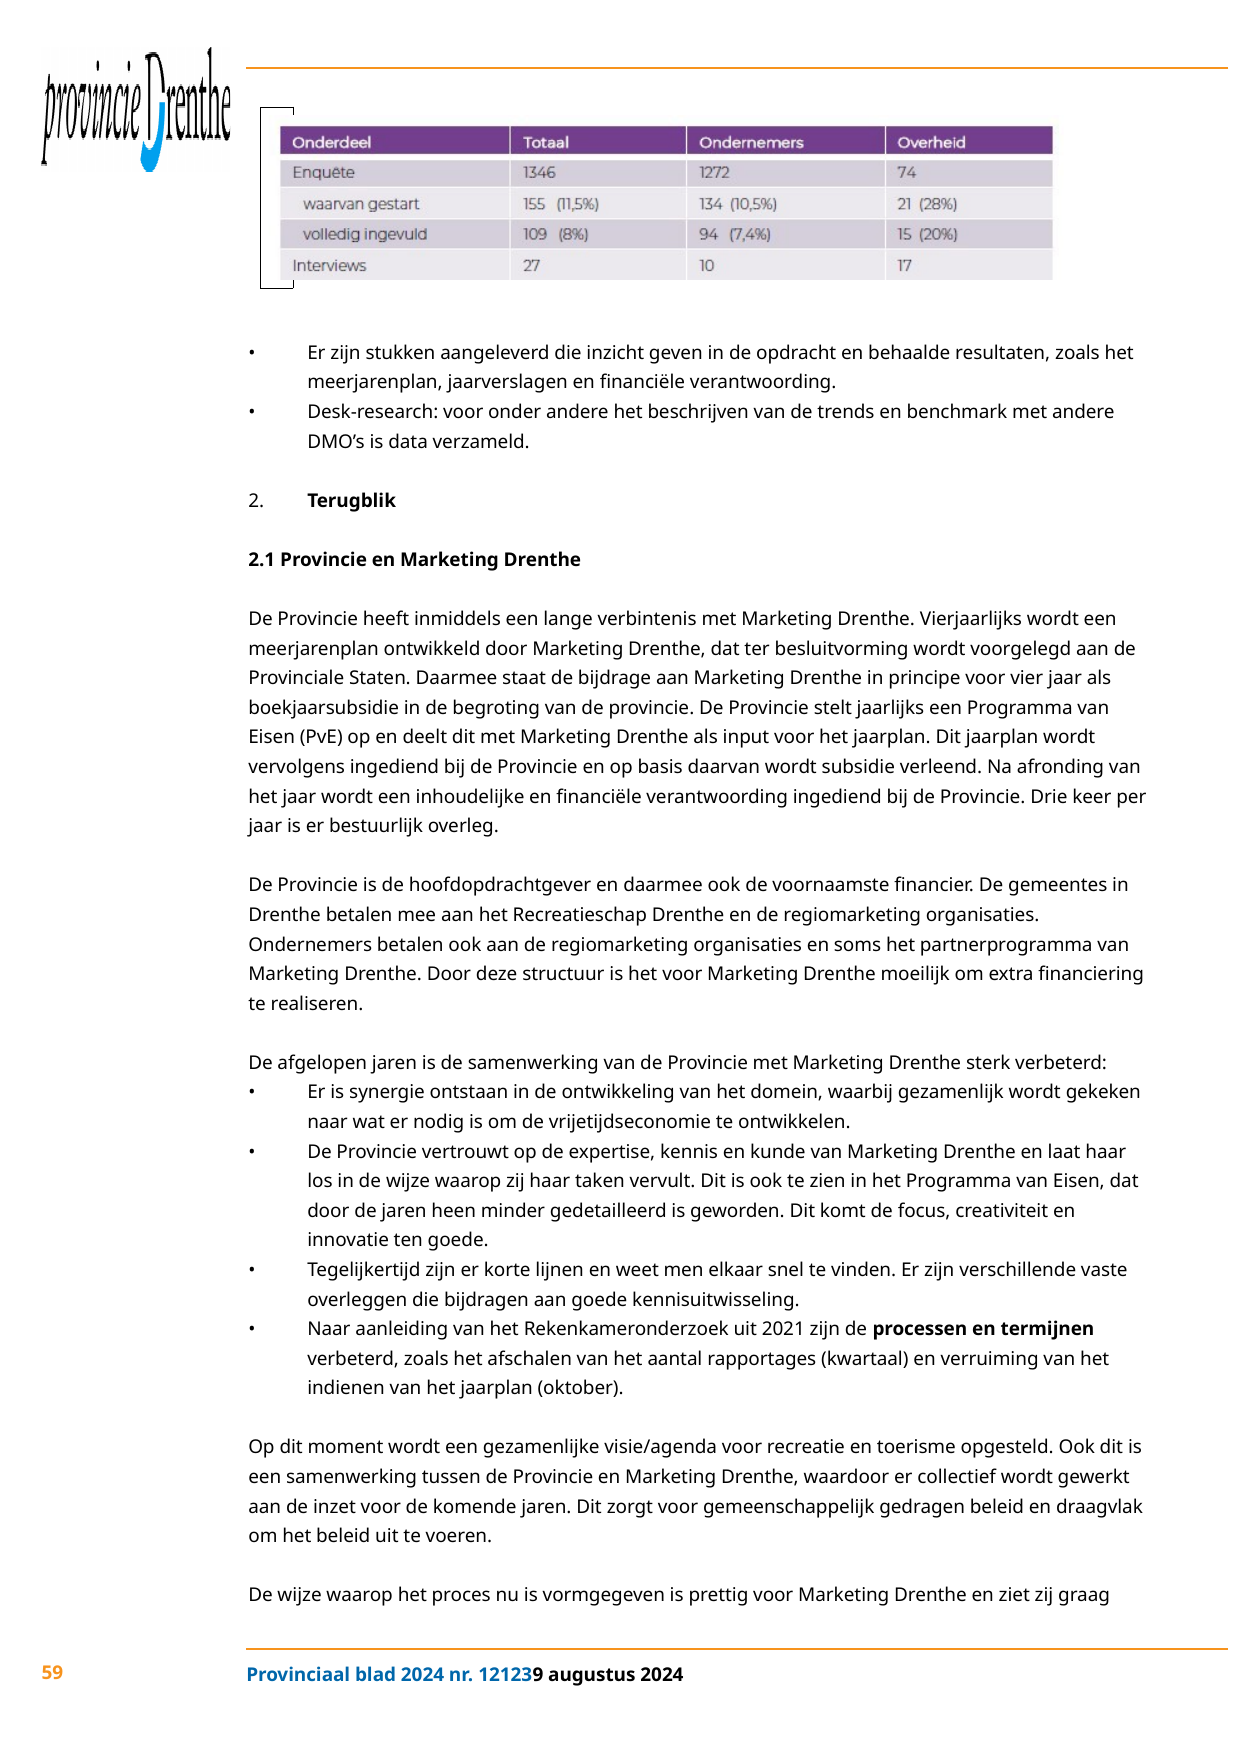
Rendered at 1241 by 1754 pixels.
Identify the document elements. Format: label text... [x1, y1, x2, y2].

list Tegelijkertijd zijn er korte lijnen en weet men elkaar snel te vinden. Er zijn verschillende vaste overleggen die bijdragen aan goede kennisuitwisseling. [248, 1256, 1152, 1311]
list De Provincie vertrouwt op de expertise, kennis en kunde van Marketing Drenthe en laat haar los in de wijze waarop zij haar taken vervult. Dit is ook te zien in het Programma van Eisen, dat door de jaren heen minder gedetailleerd is geworden. Dit komt de focus, creativiteit en innovatie ten goede. [248, 1138, 1152, 1252]
list Desk-research: voor onder andere het beschrijven van de trends en benchmark met andere DMO’s is data verzameld. [248, 398, 1152, 453]
text De Provincie is de hoofdopdrachtgever en daarmee ook de voornaamste financier. De gemeentes in Drenthe betalen mee aan het Recreatieschap Drenthe en de regiomarketing organisaties. Ondernemers betalen ook aan de regiomarketing organisaties en soms het partnerprogramma van Marketing Drenthe. Door deze structuur is het voor Marketing Drenthe moeilijk om extra financiering te realiseren. [248, 872, 1152, 1016]
text 2.1 Provincie en Marketing Drenthe [248, 546, 1152, 572]
picture [268, 115, 1064, 280]
text De afgelopen jaren is de samenwerking van de Provincie met Marketing Drenthe sterk verbeterd: [248, 1049, 1152, 1075]
list Naar aanleiding van het Rekenkameronderzoek uit 2021 zijn de processen en termijnen verbeterd, zoals het afschalen van het aantal rapportages (kwartaal) en verruiming van het indienen van het jaarplan (oktober). [248, 1315, 1152, 1400]
text De wijze waarop het proces nu is vormgegeven is prettig voor Marketing Drenthe en ziet zij graag [248, 1582, 1152, 1607]
list Er is synergie ontstaan in de ontwikkeling van het domein, waarbij gezamenlijk wordt gekeken naar wat er nodig is om de vrijetijdseconomie te ontwikkelen. [248, 1079, 1152, 1134]
text Op dit moment wordt een gezamenlijke visie/agenda voor recreatie en toerisme opgesteld. Ook dit is een samenwerking tussen de Provincie en Marketing Drenthe, waardoor er collectief wordt gewerkt aan de inzet voor de komende jaren. Dit zorgt voor gemeenschappelijk gedragen beleid en draagvlak om het beleid uit te voeren. [248, 1434, 1152, 1548]
list Er zijn stukken aangeleverd die inzicht geven in de opdracht en behaalde resultaten, zoals het meerjarenplan, jaarverslagen en financiële verantwoording. [248, 339, 1152, 394]
text De Provincie heeft inmiddels een lange verbintenis met Marketing Drenthe. Vierjaarlijks wordt een meerjarenplan ontwikkeld door Marketing Drenthe, dat ter besluitvorming wordt voorgelegd aan de Provinciale Staten. Daarmee staat de bijdrage aan Marketing Drenthe in principe voor vier jaar als boekjaarsubsidie in de begroting van de provincie. De Provincie stelt jaarlijks een Programma van Eisen (PvE) op en deelt dit met Marketing Drenthe als input voor het jaarplan. Dit jaarplan wordt vervolgens ingediend bij de Provincie en op basis daarvan wordt subsidie verleend. Na afronding van het jaar wordt een inhoudelijke en financiële verantwoording ingediend bij de Provincie. Drie keer per jaar is er bestuurlijk overleg. [248, 605, 1152, 838]
list Terugblik [248, 487, 1152, 513]
picture [41, 47, 231, 172]
